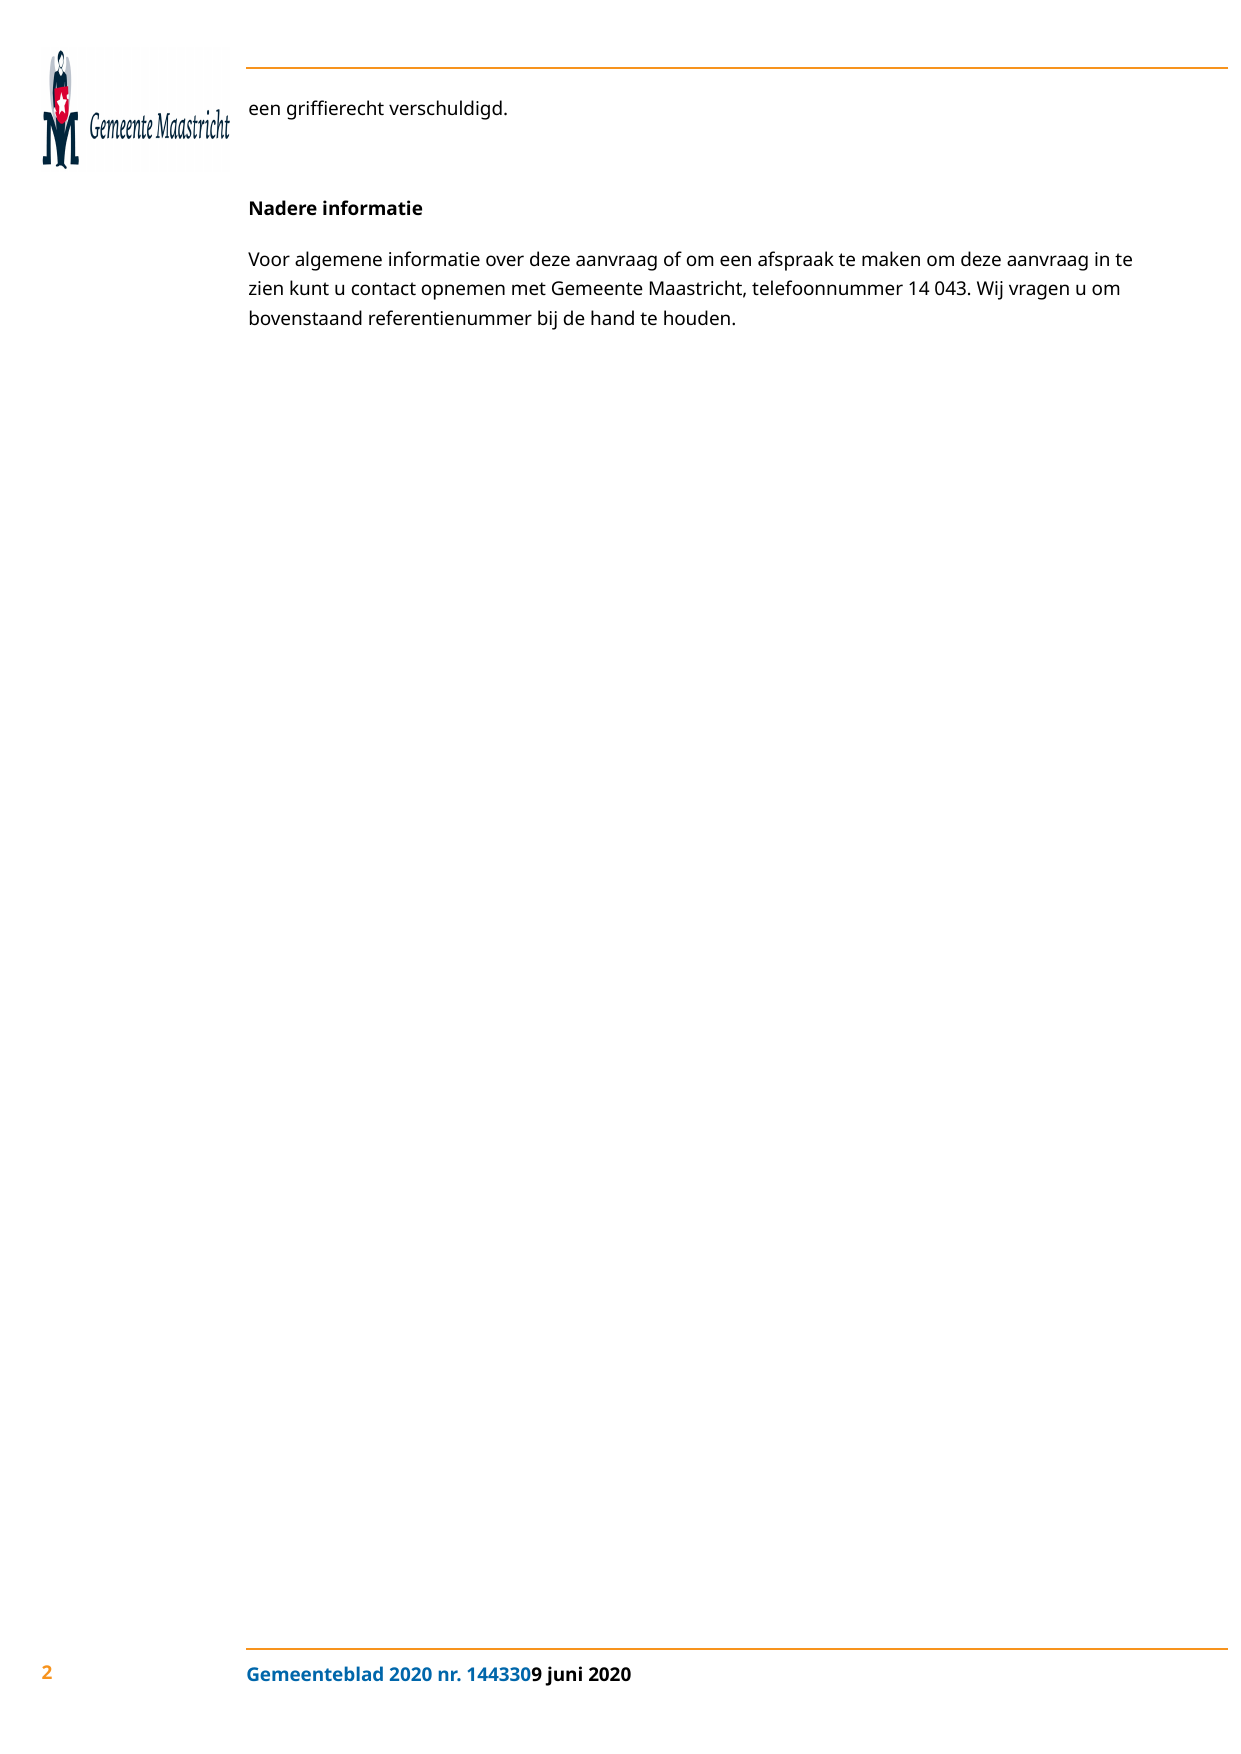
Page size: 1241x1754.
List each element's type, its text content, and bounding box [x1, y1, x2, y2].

text een griffierecht verschuldigd. [248, 95, 1152, 121]
text Nadere informatie [248, 196, 1152, 221]
text Voor algemene informatie over deze aanvraag of om een afspraak te maken om deze aanvraag in te zien kunt u contact opnemen met Gemeente Maastricht, telefoonnummer 14 043. Wij vragen u om bovenstaand referentienummer bij de hand te houden. [248, 246, 1152, 331]
picture [41, 47, 231, 172]
